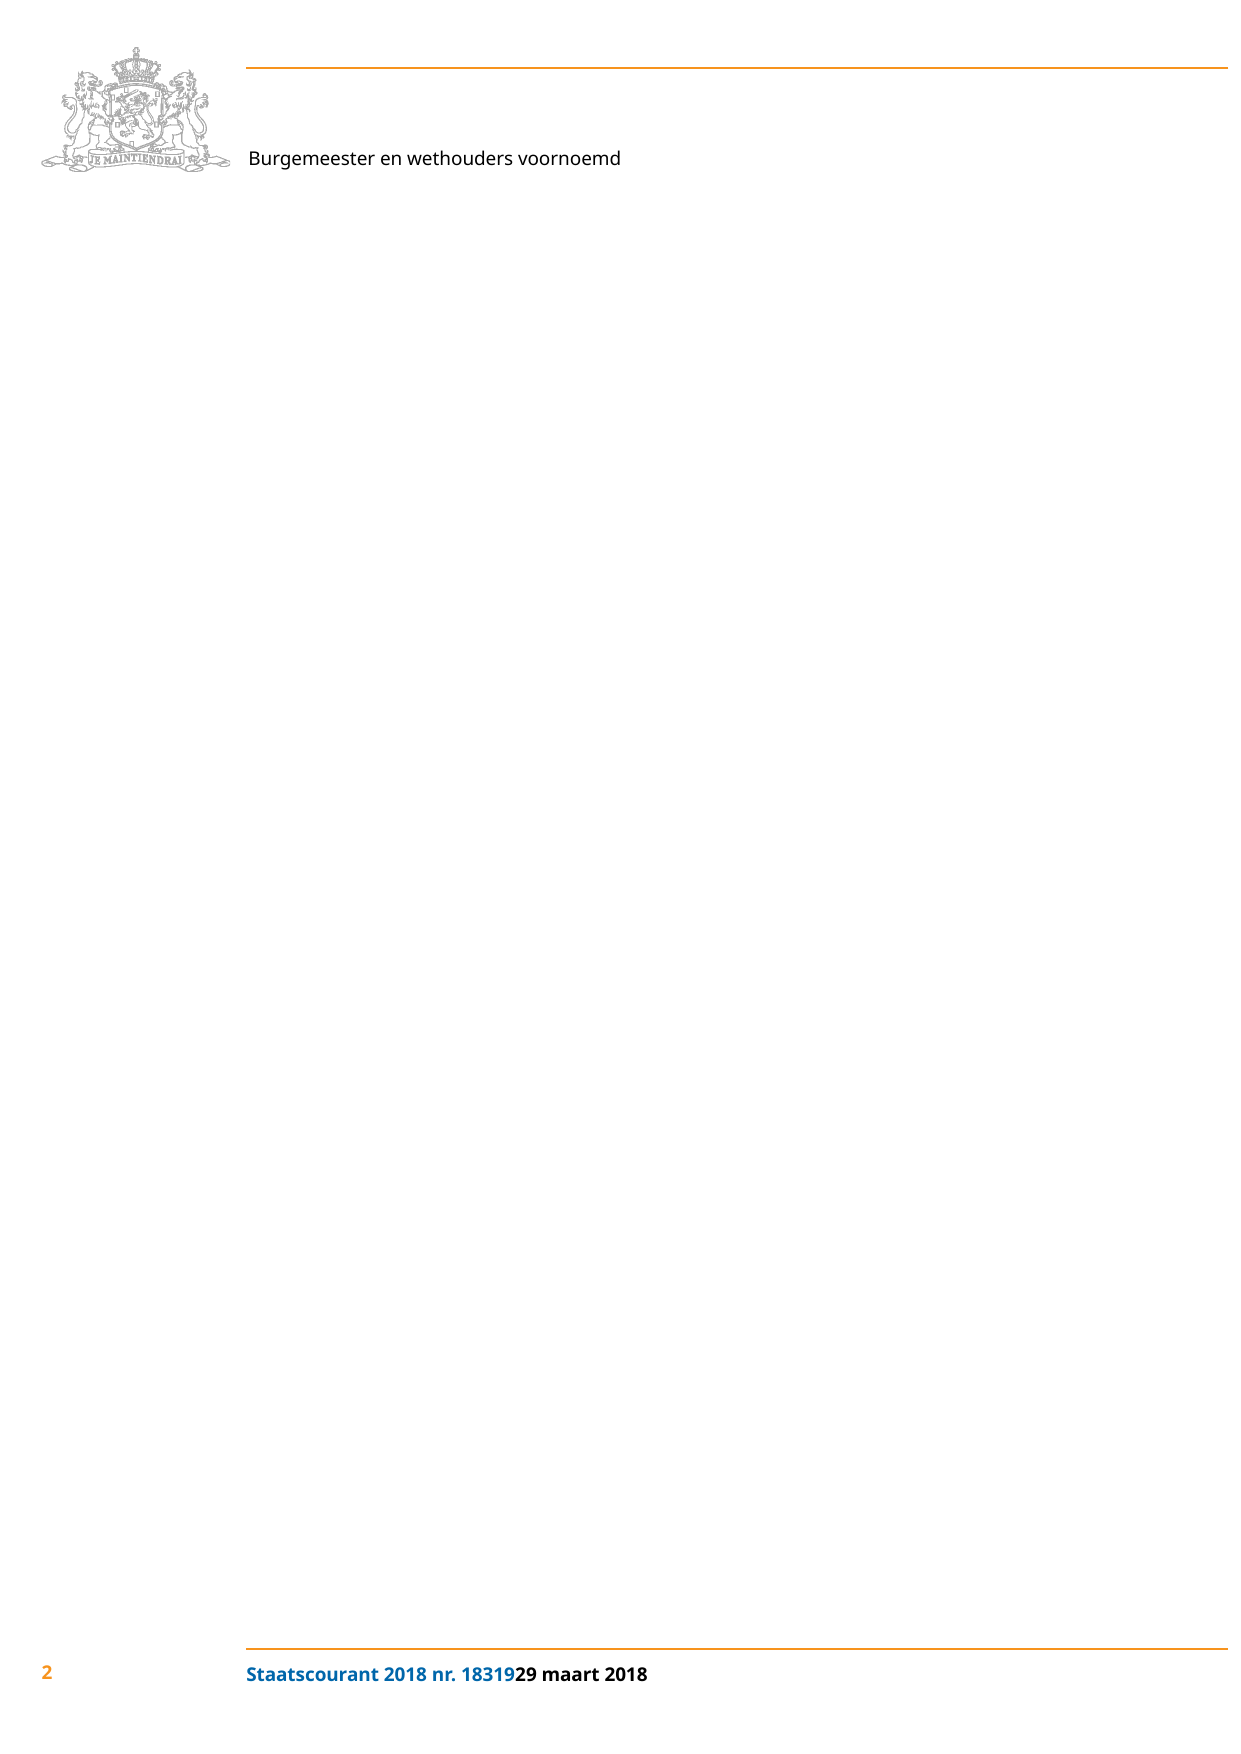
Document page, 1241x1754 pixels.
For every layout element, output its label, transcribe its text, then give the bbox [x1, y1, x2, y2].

picture [41, 47, 231, 172]
text Burgemeester en wethouders voornoemd [248, 145, 1152, 171]
